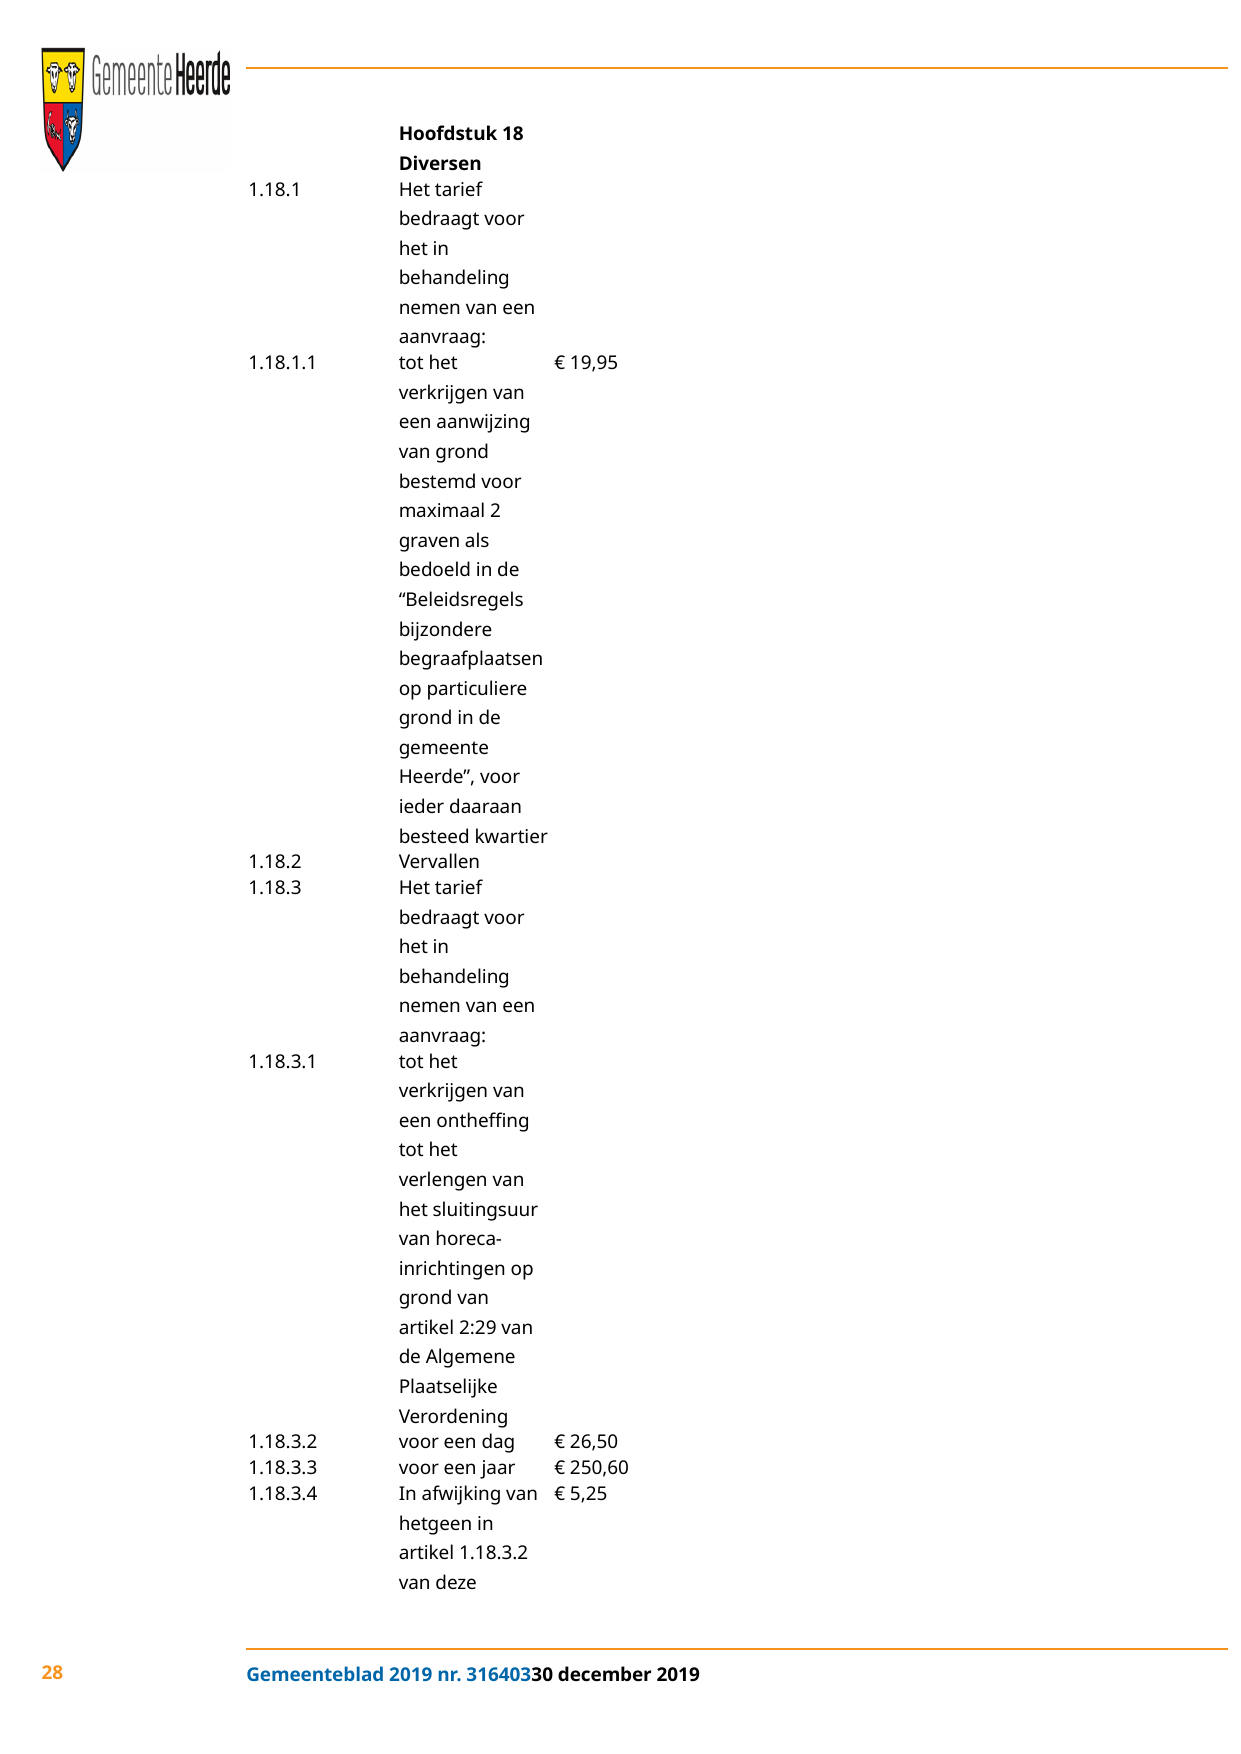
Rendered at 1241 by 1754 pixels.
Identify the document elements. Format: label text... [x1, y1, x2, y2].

table_cell In afwijking van hetgeen in artikel 1.18.3.2 van deze [399, 1480, 549, 1594]
table_cell [549, 849, 700, 874]
table_cell 1.18.2 [248, 849, 398, 874]
table_cell € 19,95 [549, 350, 700, 848]
table_cell 1.18.3.4 [248, 1480, 398, 1594]
table_cell Het tarief bedraagt voor het in behandeling nemen van een aanvraag: [399, 176, 549, 349]
table_cell [399, 95, 549, 121]
table_cell 1.18.3.1 [248, 1048, 398, 1429]
table_cell 1.18.1.1 [248, 350, 398, 848]
table_cell Hoofdstuk 18 Diversen [399, 121, 549, 176]
table_cell [549, 874, 700, 1048]
table_cell 1.18.3.2 [248, 1429, 398, 1454]
table_cell [248, 95, 398, 121]
table_cell tot het verkrijgen van een ontheffing tot het verlengen van het sluitingsuur van horeca-inrichtingen op grond van artikel 2:29 van de Algemene Plaatselijke Verordening [399, 1048, 549, 1429]
table_cell Het tarief bedraagt voor het in behandeling nemen van een aanvraag: [399, 874, 549, 1048]
table_cell [549, 1048, 700, 1429]
table_cell € 5,25 [549, 1480, 700, 1594]
table_cell [549, 176, 700, 349]
table_cell [549, 95, 700, 121]
table_cell voor een jaar [399, 1454, 549, 1480]
table_cell [549, 121, 700, 176]
table_cell 1.18.1 [248, 176, 398, 349]
table_cell [248, 121, 398, 176]
table_cell Vervallen [399, 849, 549, 874]
table_cell tot het verkrijgen van een aanwijzing van grond bestemd voor maximaal 2 graven als bedoeld in de “Beleidsregels bijzondere begraafplaatsen op particuliere grond in de gemeente Heerde”, voor ieder daaraan besteed kwartier [399, 350, 549, 848]
table_cell voor een dag [399, 1429, 549, 1454]
table_cell 1.18.3.3 [248, 1454, 398, 1480]
table_cell 1.18.3 [248, 874, 398, 1048]
table_cell € 250,60 [549, 1454, 700, 1480]
table_cell € 26,50 [549, 1429, 700, 1454]
picture [41, 47, 231, 172]
